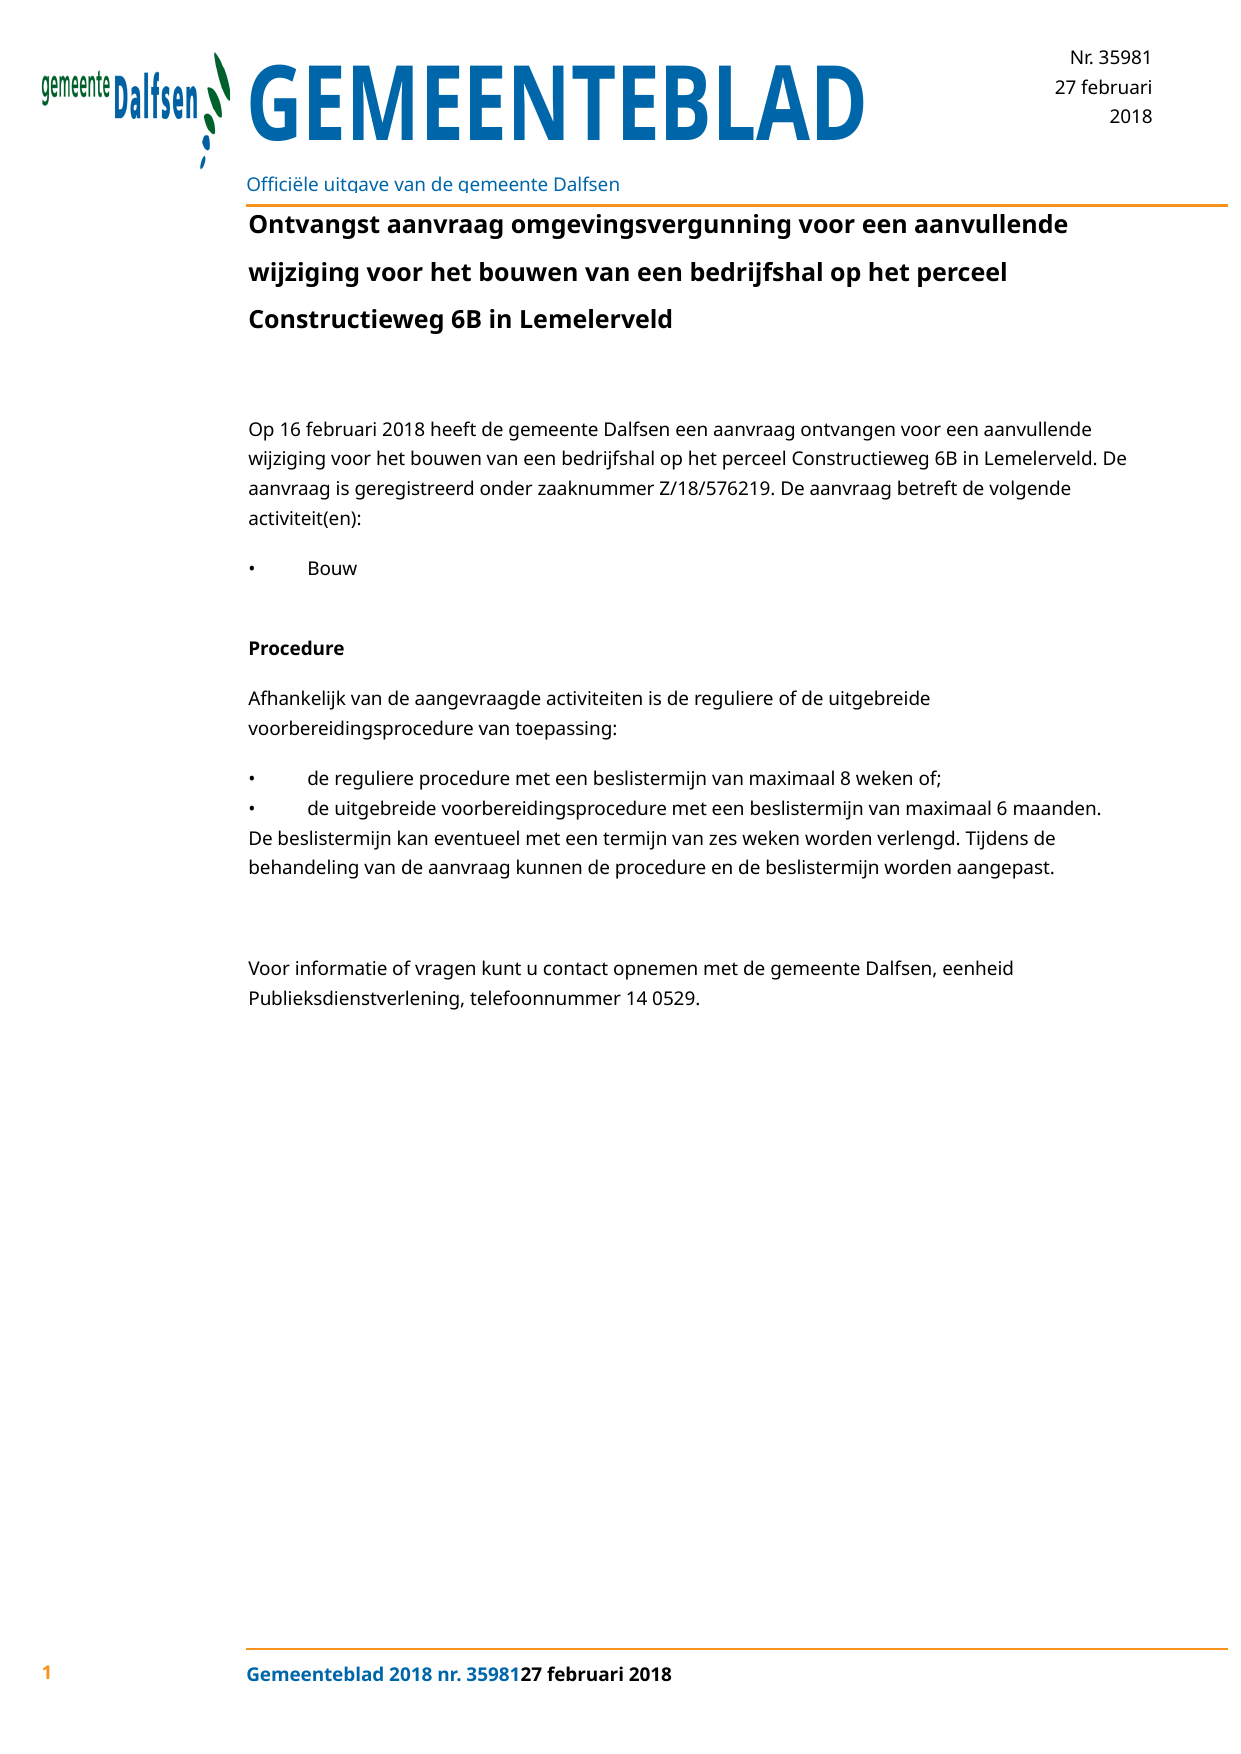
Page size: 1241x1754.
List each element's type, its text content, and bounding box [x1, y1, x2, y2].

list de reguliere procedure met een beslistermijn van maximaal 8 weken of; [248, 766, 1152, 791]
text Afhankelijk van de aangevraagde activiteiten is de reguliere of de uitgebreide voorbereidingsprocedure van toepassing: [248, 686, 1152, 741]
text Procedure [248, 635, 1152, 661]
text De beslistermijn kan eventueel met een termijn van zes weken worden verlengd. Tijdens de behandeling van de aanvraag kunnen de procedure en de beslistermijn worden aangepast. [248, 825, 1152, 880]
text Voor informatie of vragen kunt u contact opnemen met de gemeente Dalfsen, eenheid Publieksdienstverlening, telefoonnummer 14 0529. [248, 955, 1152, 1010]
text Op 16 februari 2018 heeft de gemeente Dalfsen een aanvraag ontvangen voor een aanvullende wijziging voor het bouwen van een bedrijfshal op het perceel Constructieweg 6B in Lemelerveld. De aanvraag is geregistreerd onder zaaknummer Z/18/576219. De aanvraag betreft de volgende activiteit(en): [248, 416, 1152, 530]
list de uitgebreide voorbereidingsprocedure met een beslistermijn van maximaal 6 maanden. [248, 795, 1152, 821]
list Bouw [248, 555, 1152, 581]
text Ontvangst aanvraag omgevingsvergunning voor een aanvullende wijziging voor het bouwen van een bedrijfshal op het perceel Constructieweg 6B in Lemelerveld [248, 207, 1152, 336]
picture [41, 47, 231, 172]
